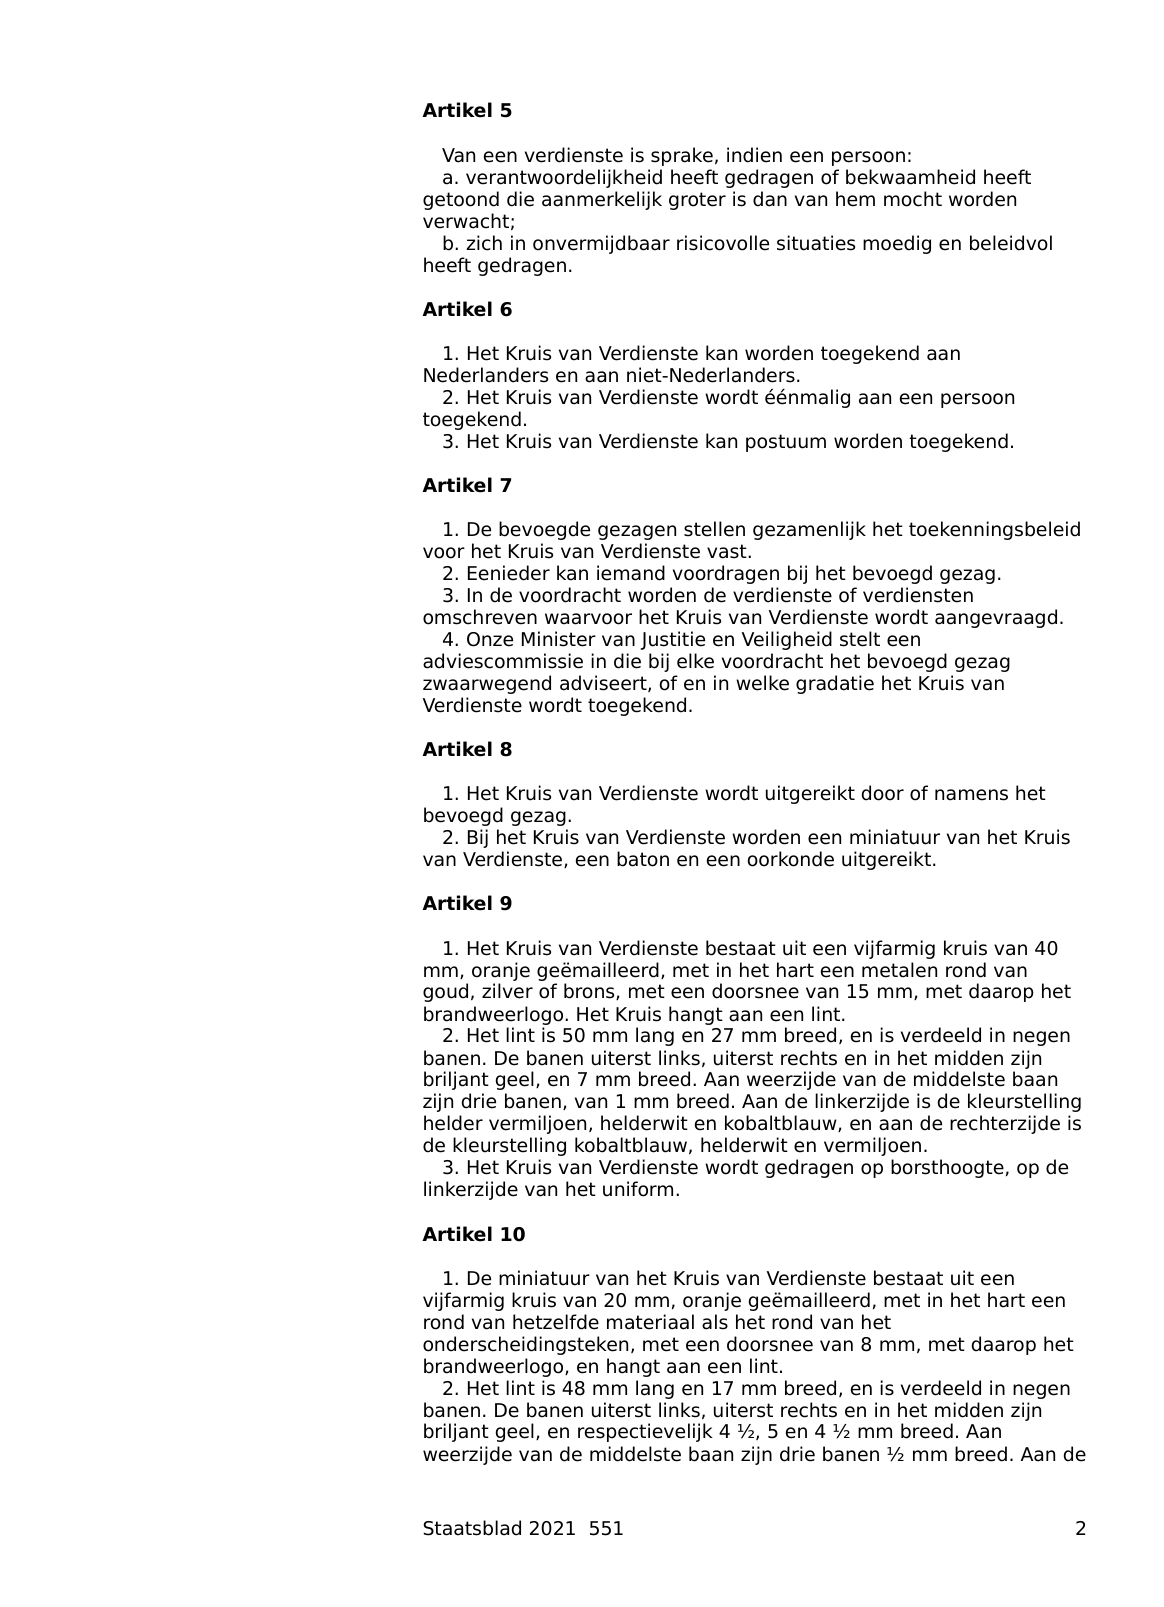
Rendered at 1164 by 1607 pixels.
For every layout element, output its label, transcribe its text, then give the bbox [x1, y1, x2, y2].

text 2. Het lint is 48 mm lang en 17 mm breed, en is verdeeld in negen banen. De banen uiterst links, uiterst rechts en in het midden zijn briljant geel, en respectievelijk 4 ½, 5 en 4 ½ mm breed. Aan weerzijde van de middelste baan zijn drie banen ½ mm breed. Aan de [422, 1377, 1087, 1465]
subtitle Artikel 8 [422, 739, 1087, 761]
text 1. Het Kruis van Verdienste bestaat uit een vijfarmig kruis van 40 mm, oranje geëmailleerd, met in het hart een metalen rond van goud, zilver of brons, met een doorsnee van 15 mm, met daarop het brandweerlogo. Het Kruis hangt aan een lint. [422, 937, 1087, 1025]
subtitle Artikel 9 [422, 893, 1087, 915]
text 3. Het Kruis van Verdienste wordt gedragen op borsthoogte, op de linkerzijde van het uniform. [422, 1157, 1087, 1201]
text 2. Bij het Kruis van Verdienste worden een miniatuur van het Kruis van Verdienste, een baton en een oorkonde uitgereikt. [422, 827, 1087, 871]
text a. verantwoordelijkheid heeft gedragen of bekwaamheid heeft getoond die aanmerkelijk groter is dan van hem mocht worden verwacht; [422, 167, 1087, 232]
text 1. Het Kruis van Verdienste kan worden toegekend aan Nederlanders en aan niet-Nederlanders. [422, 343, 1087, 387]
text 2. Het Kruis van Verdienste wordt éénmalig aan een persoon toegekend. [422, 387, 1087, 431]
text 3. In de voordracht worden de verdienste of verdiensten omschreven waarvoor het Kruis van Verdienste wordt aangevraagd. [422, 585, 1087, 629]
subtitle Artikel 5 [422, 100, 1087, 122]
text 1. De miniatuur van het Kruis van Verdienste bestaat uit een vijfarmig kruis van 20 mm, oranje geëmailleerd, met in het hart een rond van hetzelfde materiaal als het rond van het onderscheidingsteken, met een doorsnee van 8 mm, met daarop het brandweerlogo, en hangt aan een lint. [422, 1268, 1087, 1377]
text Van een verdienste is sprake, indien een persoon: [422, 144, 1087, 167]
text 1. Het Kruis van Verdienste wordt uitgereikt door of namens het bevoegd gezag. [422, 783, 1087, 827]
subtitle Artikel 10 [422, 1223, 1087, 1245]
subtitle Artikel 6 [422, 299, 1087, 321]
text 1. De bevoegde gezagen stellen gezamenlijk het toekenningsbeleid voor het Kruis van Verdienste vast. [422, 519, 1087, 563]
text 3. Het Kruis van Verdienste kan postuum worden toegekend. [422, 431, 1087, 453]
subtitle Artikel 7 [422, 475, 1087, 497]
text 4. Onze Minister van Justitie en Veiligheid stelt een adviescommissie in die bij elke voordracht het bevoegd gezag zwaarwegend adviseert, of en in welke gradatie het Kruis van Verdienste wordt toegekend. [422, 629, 1087, 717]
text 2. Het lint is 50 mm lang en 27 mm breed, en is verdeeld in negen banen. De banen uiterst links, uiterst rechts en in het midden zijn briljant geel, en 7 mm breed. Aan weerzijde van de middelste baan zijn drie banen, van 1 mm breed. Aan de linkerzijde is de kleurstelling helder vermiljoen, helderwit en kobaltblauw, en aan de rechterzijde is de kleurstelling kobaltblauw, helderwit en vermiljoen. [422, 1025, 1087, 1157]
text 2. Eenieder kan iemand voordragen bij het bevoegd gezag. [422, 563, 1087, 585]
text b. zich in onvermijdbaar risicovolle situaties moedig en beleidvol heeft gedragen. [422, 232, 1087, 276]
